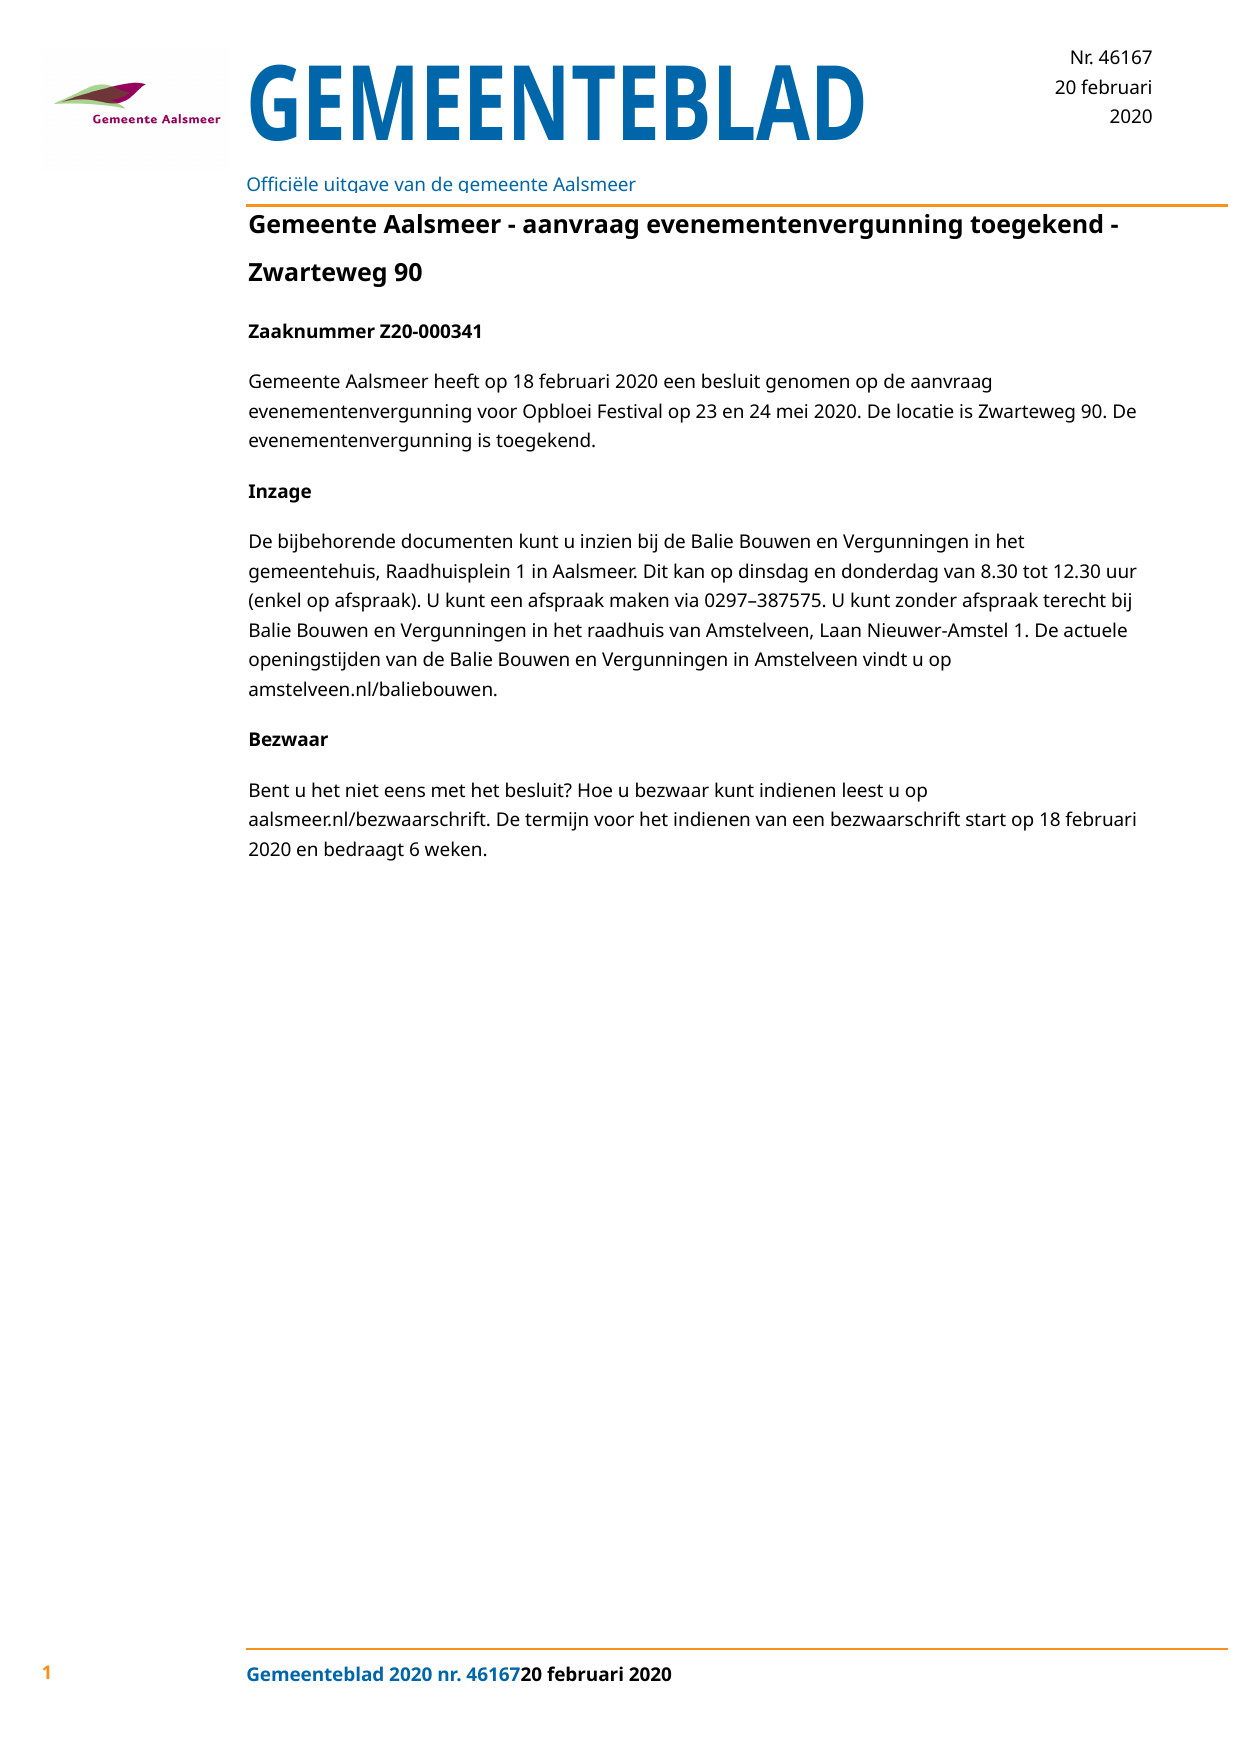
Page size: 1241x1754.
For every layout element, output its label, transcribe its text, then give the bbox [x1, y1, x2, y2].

text Zaaknummer Z20-000341 [248, 318, 1152, 344]
text De bijbehorende documenten kunt u inzien bij de Balie Bouwen en Vergunningen in het gemeentehuis, Raadhuisplein 1 in Aalsmeer. Dit kan op dinsdag en donderdag van 8.30 tot 12.30 uur (enkel op afspraak). U kunt een afspraak maken via 0297–387575. U kunt zonder afspraak terecht bij Balie Bouwen en Vergunningen in het raadhuis van Amstelveen, Laan Nieuwer-Amstel 1. De actuele openingstijden van de Balie Bouwen en Vergunningen in Amstelveen vindt u op amstelveen.nl/baliebouwen. [248, 528, 1152, 702]
picture [41, 47, 231, 172]
text Gemeente Aalsmeer heeft op 18 februari 2020 een besluit genomen op de aanvraag evenementenvergunning voor Opbloei Festival op 23 en 24 mei 2020. De locatie is Zwarteweg 90. De evenementenvergunning is toegekend. [248, 368, 1152, 453]
text Inzage [248, 478, 1152, 504]
text Gemeente Aalsmeer - aanvraag evenementenvergunning toegekend - Zwarteweg 90 [248, 207, 1152, 288]
text Bent u het niet eens met het besluit? Hoe u bezwaar kunt indienen leest u op aalsmeer.nl/bezwaarschrift. De termijn voor het indienen van een bezwaarschrift start op 18 februari 2020 en bedraagt 6 weken. [248, 777, 1152, 862]
text Bezwaar [248, 727, 1152, 752]
